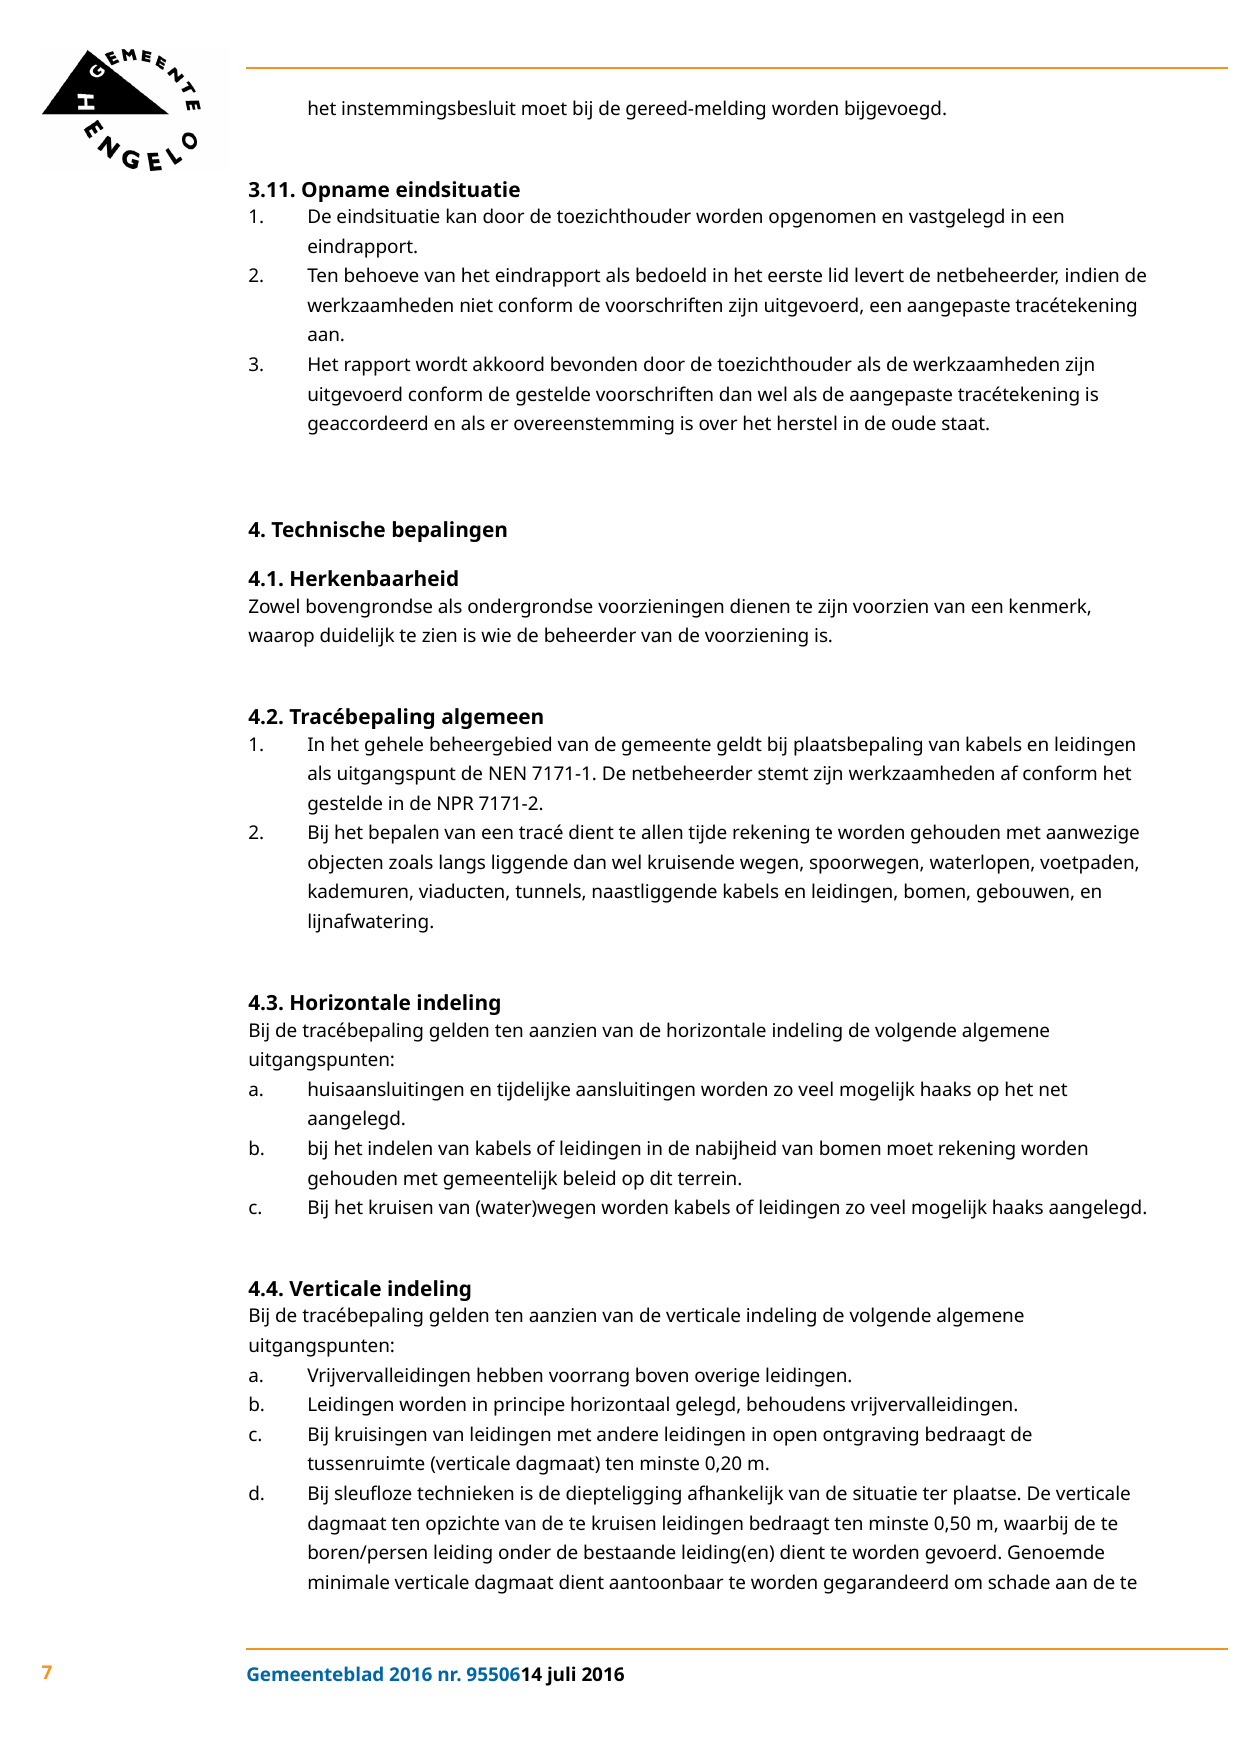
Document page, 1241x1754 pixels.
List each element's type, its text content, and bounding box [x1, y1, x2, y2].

list bij het indelen van kabels of leidingen in de nabijheid van bomen moet rekening worden gehouden met gemeentelijk beleid op dit terrein. [248, 1135, 1152, 1190]
list In het gehele beheergebied van de gemeente geldt bij plaatsbepaling van kabels en leidingen als uitgangspunt de NEN 7171-1. De netbeheerder stemt zijn werkzaamheden af conform het gestelde in de NPR 7171-2. [248, 731, 1152, 816]
text 4.4. Verticale indeling [248, 1274, 1152, 1303]
text Bij de tracébepaling gelden ten aanzien van de horizontale indeling de volgende algemene uitgangspunten: [248, 1017, 1152, 1072]
list Ten behoeve van het eindrapport als bedoeld in het eerste lid levert de netbeheerder, indien de werkzaamheden niet conform de voorschriften zijn uitgevoerd, een aangepaste tracétekening aan. [248, 262, 1152, 347]
list De eindsituatie kan door de toezichthouder worden opgenomen en vastgelegd in een eindrapport. [248, 203, 1152, 258]
text 4.3. Horizontale indeling [248, 988, 1152, 1017]
picture [41, 47, 231, 172]
text Bij de tracébepaling gelden ten aanzien van de verticale indeling de volgende algemene uitgangspunten: [248, 1303, 1152, 1358]
list het instemmingsbesluit moet bij de gereed-melding worden bijgevoegd. [248, 95, 1152, 121]
list Vrijvervalleidingen hebben voorrang boven overige leidingen. [248, 1362, 1152, 1388]
text 4.1. Herkenbaarheid [248, 564, 1152, 593]
text 4. Technische bepalingen [248, 515, 1152, 543]
list Bij het kruisen van (water)wegen worden kabels of leidingen zo veel mogelijk haaks aangelegd. [248, 1194, 1152, 1220]
text 3.11. Opname eindsituatie [248, 175, 1152, 203]
text Zowel bovengrondse als ondergrondse voorzieningen dienen te zijn voorzien van een kenmerk, waarop duidelijk te zien is wie de beheerder van de voorziening is. [248, 593, 1152, 648]
list Bij sleufloze technieken is de diepteligging afhankelijk van de situatie ter plaatse. De verticale dagmaat ten opzichte van de te kruisen leidingen bedraagt ten minste 0,50 m, waarbij de te boren/persen leiding onder de bestaande leiding(en) dient te worden gevoerd. Genoemde minimale verticale dagmaat dient aantoonbaar te worden gegarandeerd om schade aan de te [248, 1480, 1152, 1595]
list Leidingen worden in principe horizontaal gelegd, behoudens vrijvervalleidingen. [248, 1391, 1152, 1417]
list Het rapport wordt akkoord bevonden door de toezichthouder als de werkzaamheden zijn uitgevoerd conform de gestelde voorschriften dan wel als de aangepaste tracétekening is geaccordeerd en als er overeenstemming is over het herstel in de oude staat. [248, 351, 1152, 436]
text 4.2. Tracébepaling algemeen [248, 702, 1152, 731]
list Bij kruisingen van leidingen met andere leidingen in open ontgraving bedraagt de tussenruimte (verticale dagmaat) ten minste 0,20 m. [248, 1421, 1152, 1476]
list Bij het bepalen van een tracé dient te allen tijde rekening te worden gehouden met aanwezige objecten zoals langs liggende dan wel kruisende wegen, spoorwegen, waterlopen, voetpaden, kademuren, viaducten, tunnels, naastliggende kabels en leidingen, bomen, gebouwen, en lijnafwatering. [248, 819, 1152, 934]
list huisaansluitingen en tijdelijke aansluitingen worden zo veel mogelijk haaks op het net aangelegd. [248, 1076, 1152, 1131]
